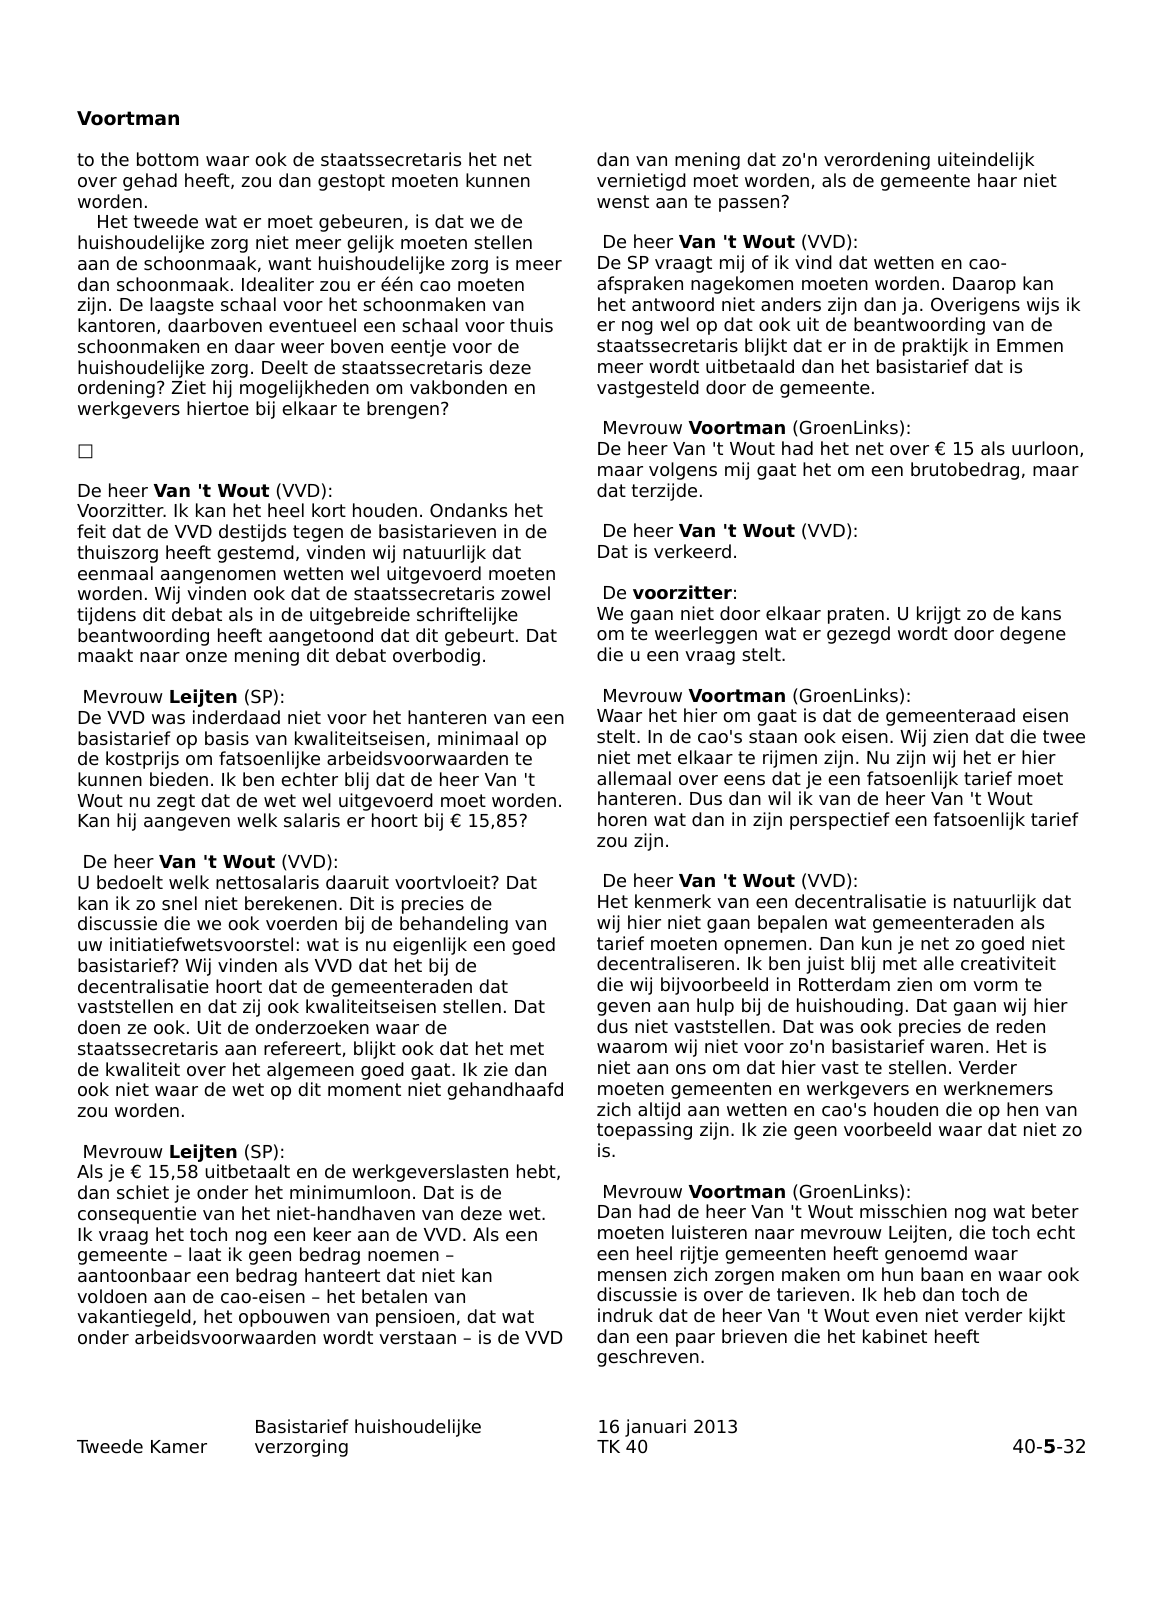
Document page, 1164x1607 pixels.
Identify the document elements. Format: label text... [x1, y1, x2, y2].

text De heer Van 't Wout (VVD): [77, 480, 567, 501]
text Het kenmerk van een decentralisatie is natuurlijk dat wij hier niet gaan bepalen wat gemeenteraden als tarief moeten opnemen. Dan kun je net zo goed niet decentraliseren. Ik ben juist blij met alle creativiteit die wij bijvoorbeeld in Rotterdam zien om vorm te geven aan hulp bij de huishouding. Dat gaan wij hier dus niet vaststellen. Dat was ook precies de reden waarom wij niet voor zo'n basistarief waren. Het is niet aan ons om dat hier vast te stellen. Verder moeten gemeenten en werkgevers en werknemers zich altijd aan wetten en cao's houden die op hen van toepassing zijn. Ik zie geen voorbeeld waar dat niet zo is. [596, 892, 1087, 1162]
text dan van mening dat zo'n verordening uiteindelijk vernietigd moet worden, als de gemeente haar niet wenst aan te passen? [596, 150, 1087, 212]
text Het tweede wat er moet gebeuren, is dat we de huishoudelijke zorg niet meer gelijk moeten stellen aan de schoonmaak, want huishoudelijke zorg is meer dan schoonmaak. Idealiter zou er één cao moeten zijn. De laagste schaal voor het schoonmaken van kantoren, daarboven eventueel een schaal voor thuis schoonmaken en daar weer boven eentje voor de huishoudelijke zorg. Deelt de staatssecretaris deze ordening? Ziet hij mogelijkheden om vakbonden en werkgevers hiertoe bij elkaar te brengen? [77, 212, 567, 420]
text Mevrouw Voortman (GroenLinks): [596, 1182, 1087, 1202]
text Mevrouw Leijten (SP): [77, 687, 567, 708]
text Mevrouw Voortman (GroenLinks): [596, 418, 1087, 439]
text Mevrouw Voortman (GroenLinks): [596, 686, 1087, 706]
text U bedoelt welk nettosalaris daaruit voortvloeit? Dat kan ik zo snel niet berekenen. Dit is precies de discussie die we ook voerden bij de behandeling van uw initiatiefwetsvoorstel: wat is nu eigenlijk een goed basistarief? Wij vinden als VVD dat het bij de decentralisatie hoort dat de gemeenteraden dat vaststellen en dat zij ook kwaliteitseisen stellen. Dat doen ze ook. Uit de onderzoeken waar de staatssecretaris aan refereert, blijkt ook dat het met de kwaliteit over het algemeen goed gaat. Ik zie dan ook niet waar de wet op dit moment niet gehandhaafd zou worden. [77, 873, 567, 1122]
text Dat is verkeerd. [596, 542, 1087, 563]
text □ [77, 440, 567, 460]
text We gaan niet door elkaar praten. U krijgt zo de kans om te weerleggen wat er gezegd wordt door degene die u een vraag stelt. [596, 603, 1087, 666]
text Dan had de heer Van 't Wout misschien nog wat beter moeten luisteren naar mevrouw Leijten, die toch echt een heel rijtje gemeenten heeft genoemd waar mensen zich zorgen maken om hun baan en waar ook discussie is over de tarieven. Ik heb dan toch de indruk dat de heer Van 't Wout even niet verder kijkt dan een paar brieven die het kabinet heeft geschreven. [596, 1202, 1087, 1368]
text De SP vraagt mij of ik vind dat wetten en cao-afspraken nagekomen moeten worden. Daarop kan het antwoord niet anders zijn dan ja. Overigens wijs ik er nog wel op dat ook uit de beantwoording van de staatssecretaris blijkt dat er in de praktijk in Emmen meer wordt uitbetaald dan het basistarief dat is vastgesteld door de gemeente. [596, 253, 1087, 398]
text De heer Van 't Wout had het net over € 15 als uurloon, maar volgens mij gaat het om een brutobedrag, maar dat terzijde. [596, 439, 1087, 501]
text De VVD was inderdaad niet voor het hanteren van een basistarief op basis van kwaliteitseisen, minimaal op de kostprijs om fatsoenlijke arbeidsvoorwaarden te kunnen bieden. Ik ben echter blij dat de heer Van 't Wout nu zegt dat de wet wel uitgevoerd moet worden. Kan hij aangeven welk salaris er hoort bij € 15,85? [77, 708, 567, 832]
text Waar het hier om gaat is dat de gemeenteraad eisen stelt. In de cao's staan ook eisen. Wij zien dat die twee niet met elkaar te rijmen zijn. Nu zijn wij het er hier allemaal over eens dat je een fatsoenlijk tarief moet hanteren. Dus dan wil ik van de heer Van 't Wout horen wat dan in zijn perspectief een fatsoenlijk tarief zou zijn. [596, 706, 1087, 851]
text De heer Van 't Wout (VVD): [596, 521, 1087, 542]
text De heer Van 't Wout (VVD): [77, 852, 567, 873]
text Als je € 15,58 uitbetaalt en de werkgeverslasten hebt, dan schiet je onder het minimumloon. Dat is de consequentie van het niet-handhaven van deze wet. Ik vraag het toch nog een keer aan de VVD. Als een gemeente – laat ik geen bedrag noemen – aantoonbaar een bedrag hanteert dat niet kan voldoen aan de cao-eisen – het betalen van vakantiegeld, het opbouwen van pensioen, dat wat onder arbeidsvoorwaarden wordt verstaan – is de VVD [77, 1162, 567, 1349]
text De heer Van 't Wout (VVD): [596, 232, 1087, 253]
text De heer Van 't Wout (VVD): [596, 871, 1087, 892]
text Voorzitter. Ik kan het heel kort houden. Ondanks het feit dat de VVD destijds tegen de basistarieven in de thuiszorg heeft gestemd, vinden wij natuurlijk dat eenmaal aangenomen wetten wel uitgevoerd moeten worden. Wij vinden ook dat de staatssecretaris zowel tijdens dit debat als in de uitgebreide schriftelijke beantwoording heeft aangetoond dat dit gebeurt. Dat maakt naar onze mening dit debat overbodig. [77, 501, 567, 667]
text Mevrouw Leijten (SP): [77, 1142, 567, 1162]
text De voorzitter: [596, 583, 1087, 603]
text to the bottom waar ook de staatssecretaris het net over gehad heeft, zou dan gestopt moeten kunnen worden. [77, 150, 567, 212]
